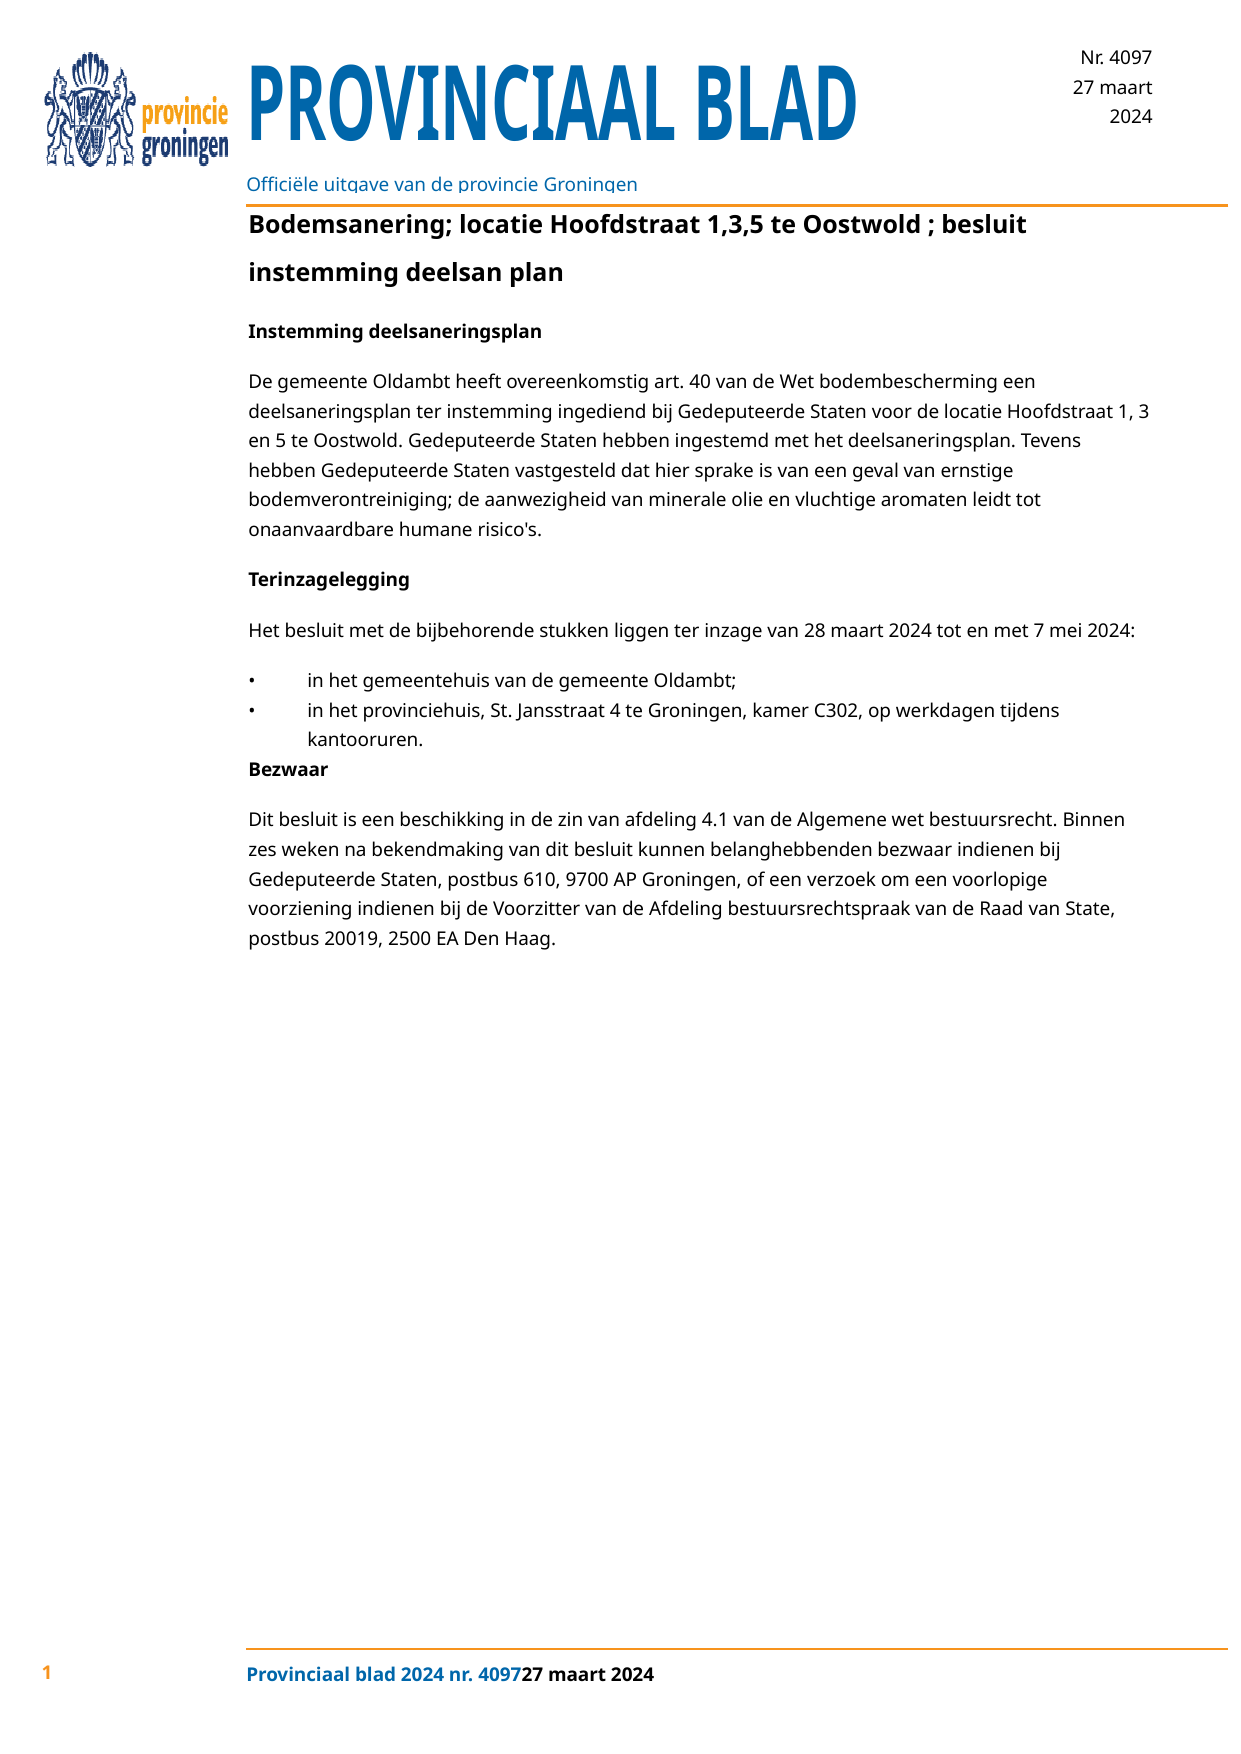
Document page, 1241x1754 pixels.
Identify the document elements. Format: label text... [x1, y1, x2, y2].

text De gemeente Oldambt heeft overeenkomstig art. 40 van de Wet bodembescherming een deelsaneringsplan ter instemming ingediend bij Gedeputeerde Staten voor de locatie Hoofdstraat 1, 3 en 5 te Oostwold. Gedeputeerde Staten hebben ingestemd met het deelsaneringsplan. Tevens hebben Gedeputeerde Staten vastgesteld dat hier sprake is van een geval van ernstige bodemverontreiniging; de aanwezigheid van minerale olie en vluchtige aromaten leidt tot onaanvaardbare humane risico's. [248, 368, 1152, 542]
text Terinzagelegging [248, 567, 1152, 592]
list in het provinciehuis, St. Jansstraat 4 te Groningen, kamer C302, op werkdagen tijdens kantooruren. [248, 697, 1152, 752]
text Dit besluit is een beschikking in de zin van afdeling 4.1 van de Algemene wet bestuursrecht. Binnen zes weken na bekendmaking van dit besluit kunnen belanghebbenden bezwaar indienen bij Gedeputeerde Staten, postbus 610, 9700 AP Groningen, of een verzoek om een voorlopige voorziening indienen bij de Voorzitter van de Afdeling bestuursrechtspraak van de Raad van State, postbus 20019, 2500 EA Den Haag. [248, 807, 1152, 951]
text Instemming deelsaneringsplan [248, 318, 1152, 344]
text Het besluit met de bijbehorende stukken liggen ter inzage van 28 maart 2024 tot en met 7 mei 2024: [248, 617, 1152, 643]
picture [41, 47, 231, 172]
text Bodemsanering; locatie Hoofdstraat 1,3,5 te Oostwold ; besluit instemming deelsan plan [248, 207, 1152, 288]
text Bezwaar [248, 756, 1152, 782]
list in het gemeentehuis van de gemeente Oldambt; [248, 667, 1152, 693]
